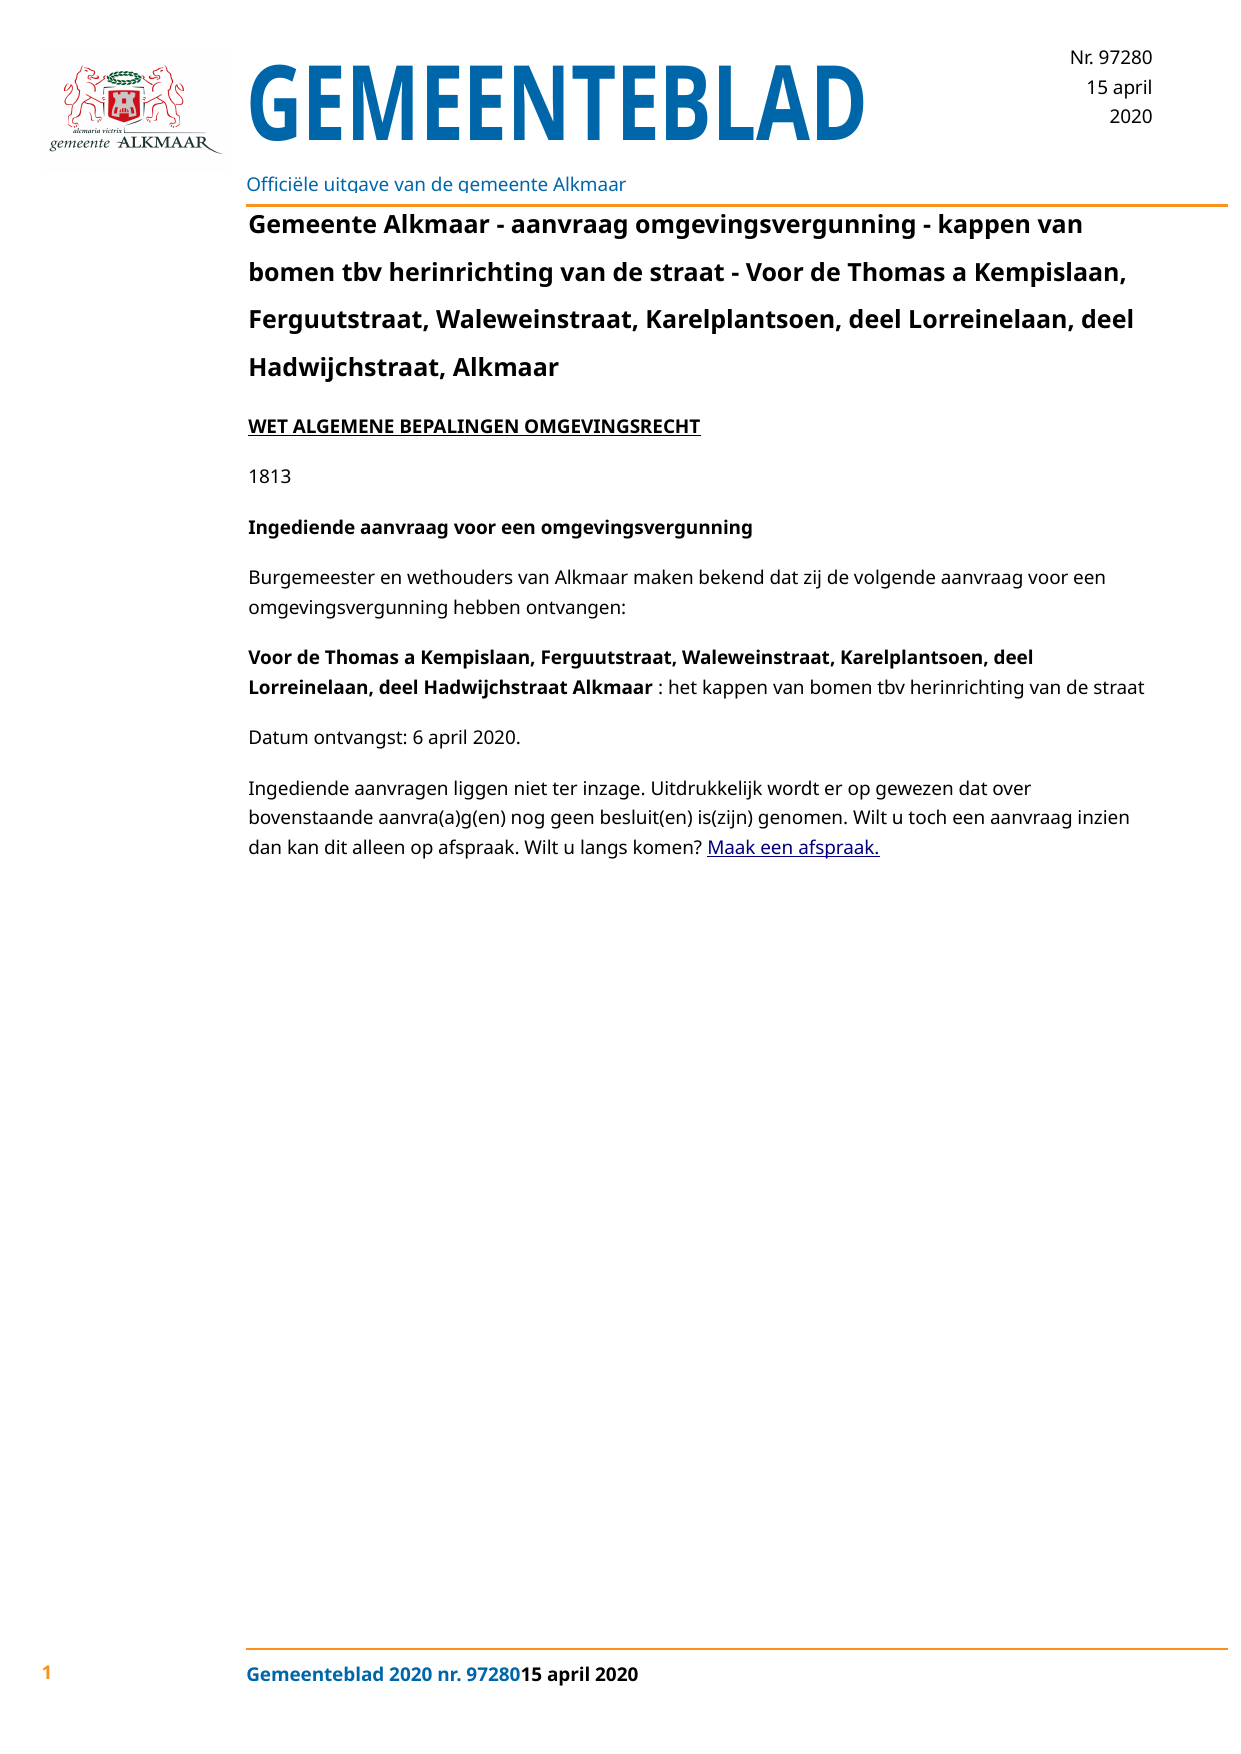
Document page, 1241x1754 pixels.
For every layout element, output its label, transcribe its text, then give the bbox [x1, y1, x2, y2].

text Ingediende aanvragen liggen niet ter inzage. Uitdrukkelijk wordt er op gewezen dat over bovenstaande aanvra(a)g(en) nog geen besluit(en) is(zijn) genomen. Wilt u toch een aanvraag inzien dan kan dit alleen op afspraak. Wilt u langs komen? Maak een afspraak. [248, 775, 1152, 860]
text Ingediende aanvraag voor een omgevingsvergunning [248, 514, 1152, 540]
text Voor de Thomas a Kempislaan, Ferguutstraat, Waleweinstraat, Karelplantsoen, deel Lorreinelaan, deel Hadwijchstraat Alkmaar : het kappen van bomen tbv herinrichting van de straat [248, 644, 1152, 700]
text Gemeente Alkmaar - aanvraag omgevingsvergunning - kappen van bomen tbv herinrichting van de straat - Voor de Thomas a Kempislaan, Ferguutstraat, Waleweinstraat, Karelplantsoen, deel Lorreinelaan, deel Hadwijchstraat, Alkmaar [248, 207, 1152, 384]
text Datum ontvangst: 6 april 2020. [248, 724, 1152, 750]
text WET ALGEMENE BEPALINGEN OMGEVINGSRECHT [248, 413, 1152, 439]
text 1813 [248, 463, 1152, 489]
picture [41, 47, 231, 172]
text Burgemeester en wethouders van Alkmaar maken bekend dat zij de volgende aanvraag voor een omgevingsvergunning hebben ontvangen: [248, 564, 1152, 620]
